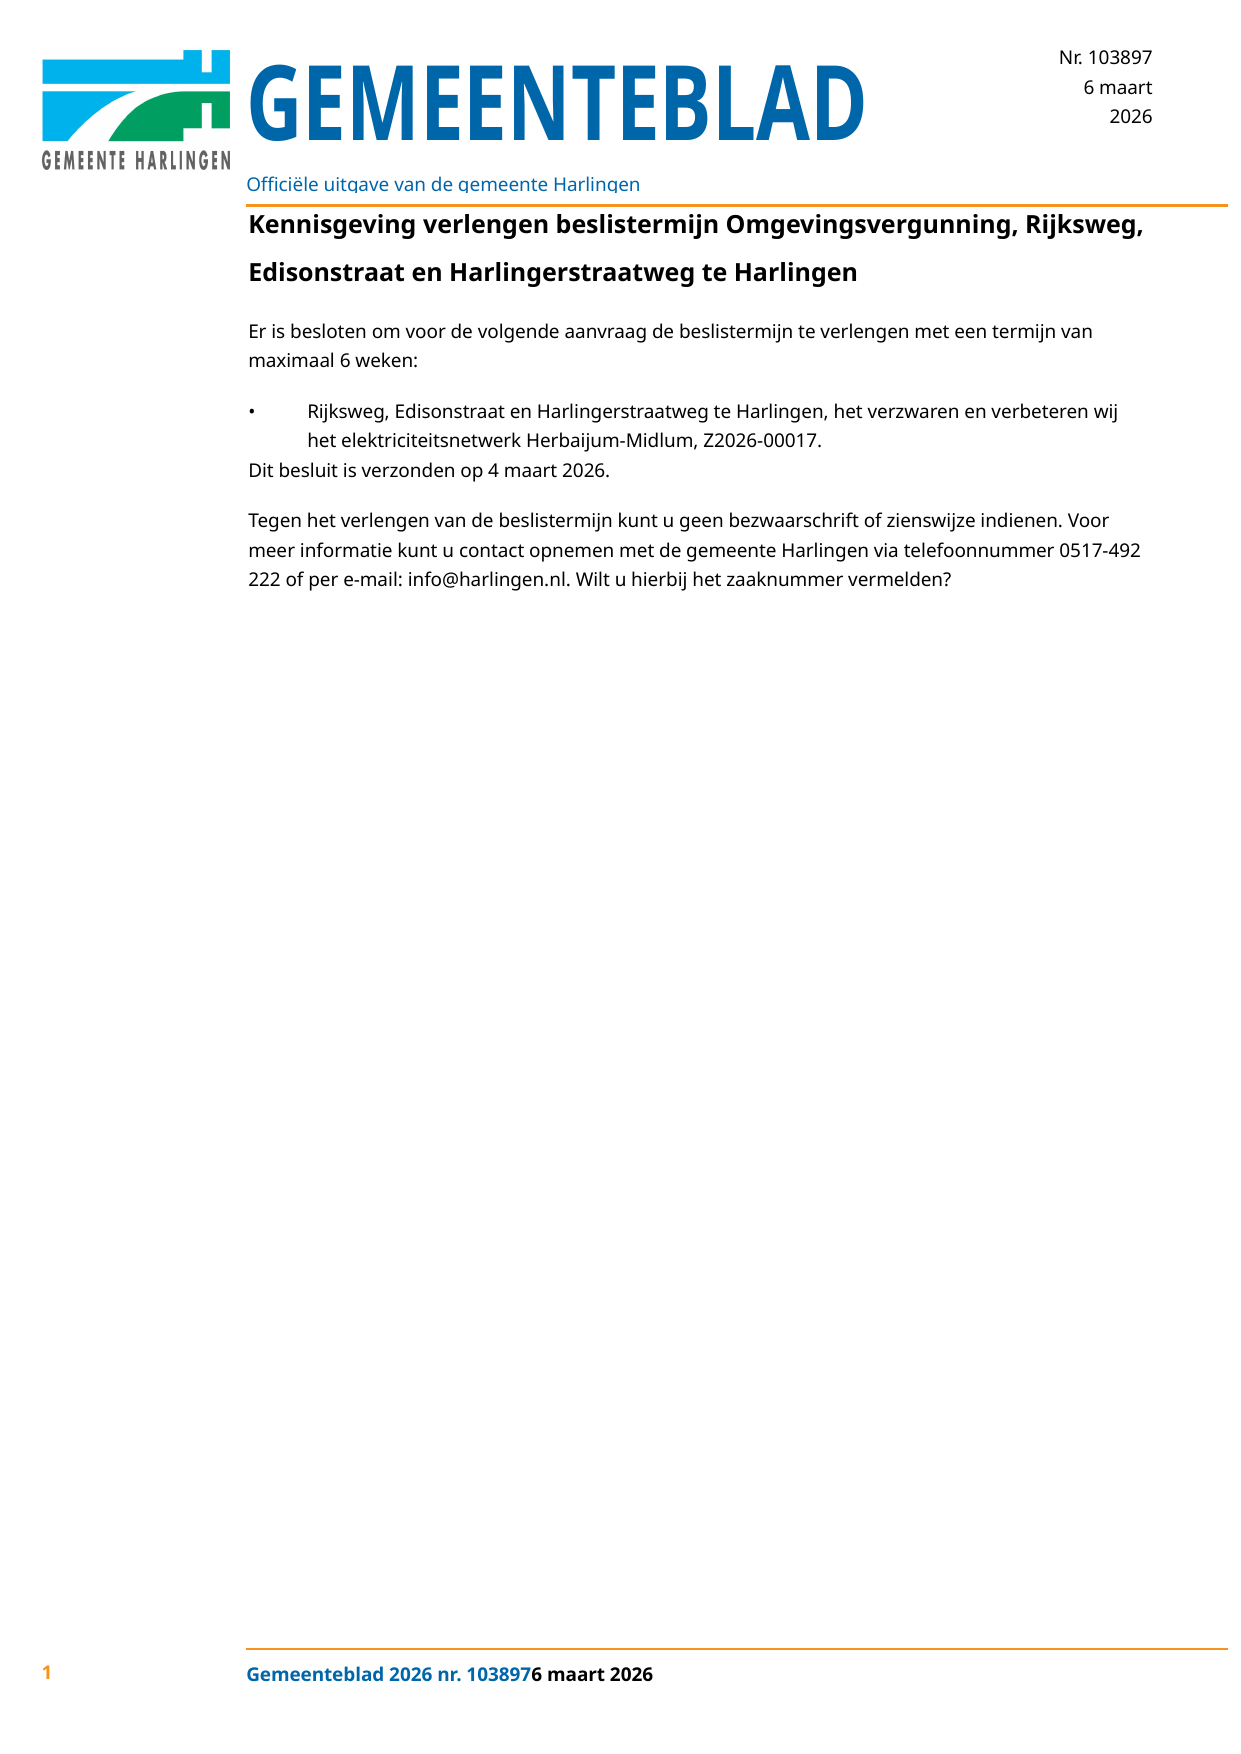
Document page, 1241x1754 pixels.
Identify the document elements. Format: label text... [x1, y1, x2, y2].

text Kennisgeving verlengen beslistermijn Omgevingsvergunning, Rijksweg, Edisonstraat en Harlingerstraatweg te Harlingen [248, 207, 1152, 288]
list Rijksweg, Edisonstraat en Harlingerstraatweg te Harlingen, het verzwaren en verbeteren wij het elektriciteitsnetwerk Herbaijum-Midlum, Z2026-00017. [248, 398, 1152, 453]
picture [41, 47, 231, 172]
text Dit besluit is verzonden op 4 maart 2026. [248, 457, 1152, 483]
text Tegen het verlengen van de beslistermijn kunt u geen bezwaarschrift of zienswijze indienen. Voor meer informatie kunt u contact opnemen met de gemeente Harlingen via telefoonnummer 0517-492 222 of per e-mail: info@harlingen.nl. Wilt u hierbij het zaaknummer vermelden? [248, 507, 1152, 592]
text Er is besloten om voor de volgende aanvraag de beslistermijn te verlengen met een termijn van maximaal 6 weken: [248, 318, 1152, 373]
